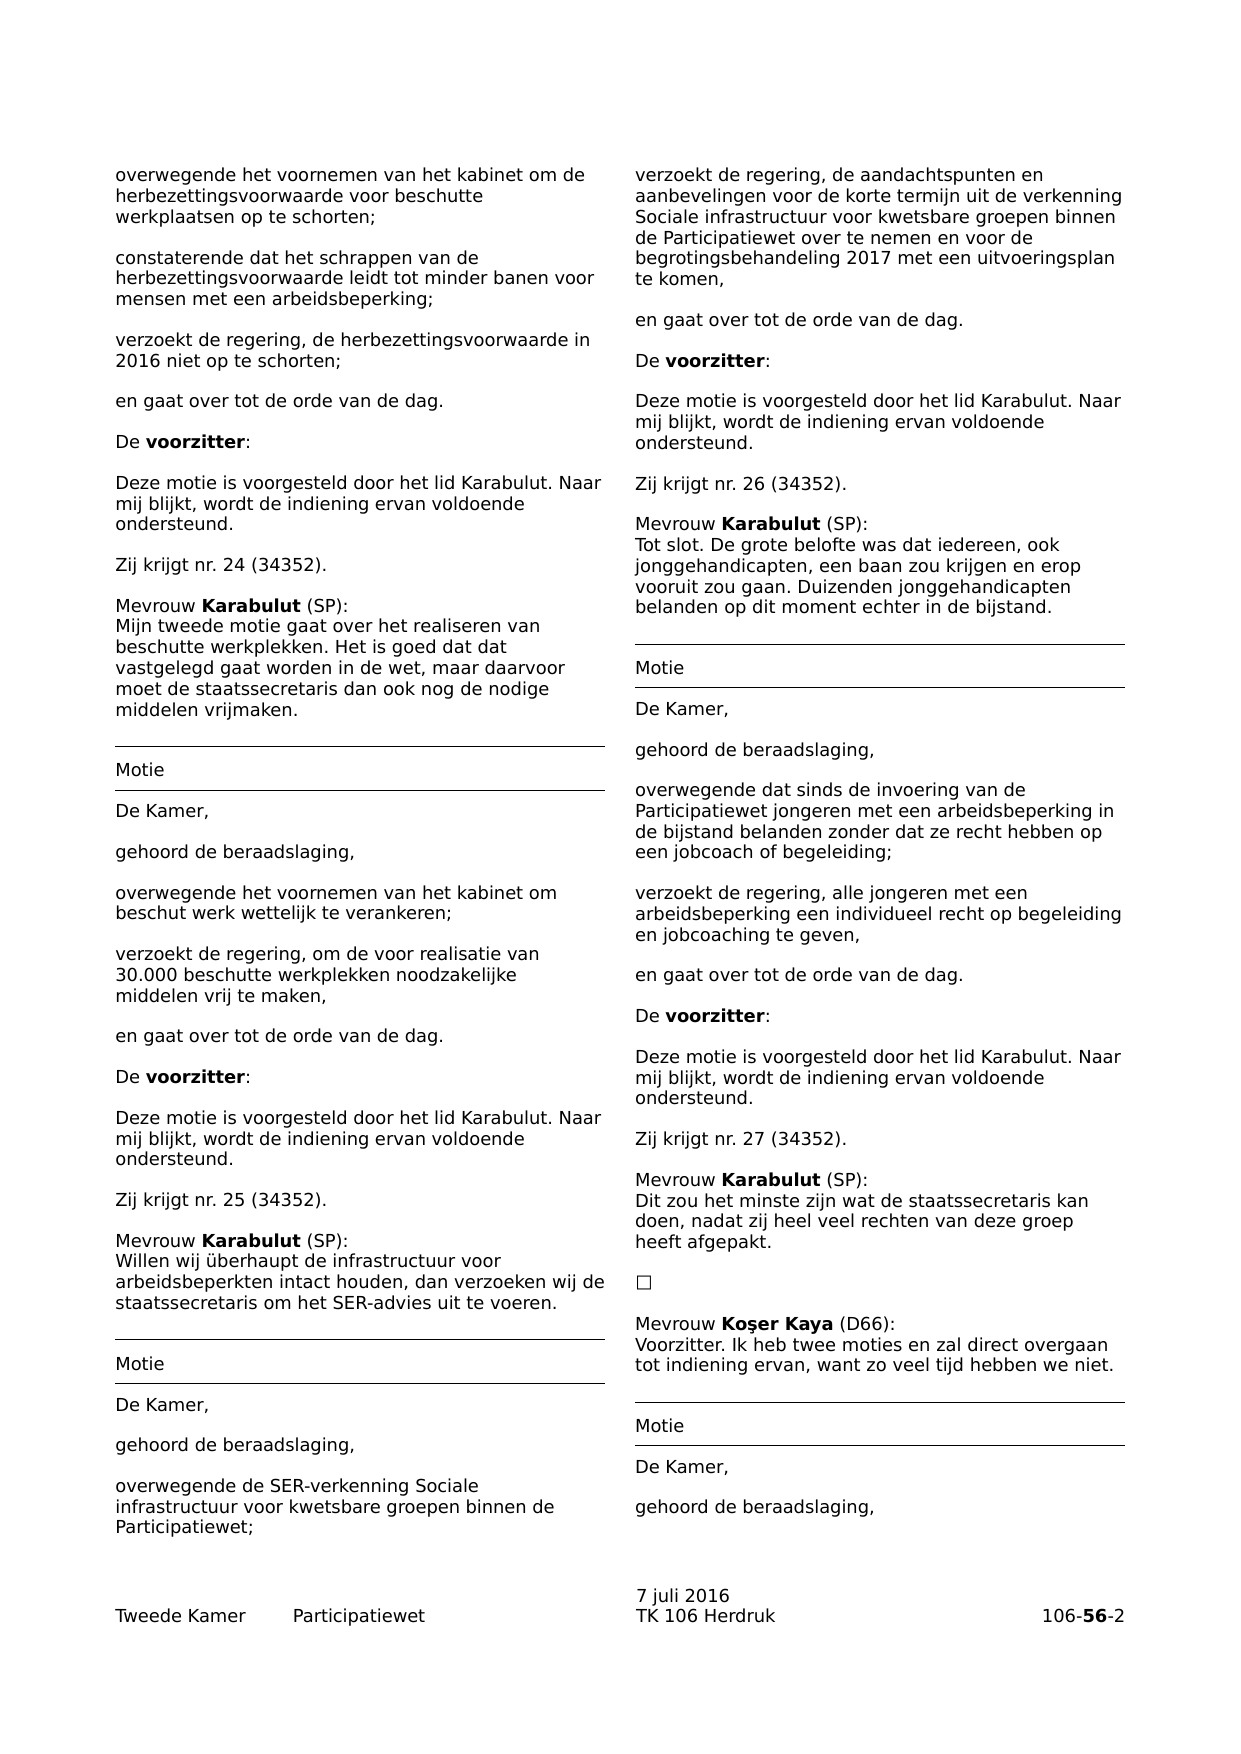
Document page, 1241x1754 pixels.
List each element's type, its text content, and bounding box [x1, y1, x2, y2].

text De voorzitter: [635, 1006, 1125, 1027]
text Mevrouw Karabulut (SP): [115, 1231, 605, 1251]
text gehoord de beraadslaging, [635, 1497, 1125, 1518]
text Deze motie is voorgesteld door het lid Karabulut. Naar mij blijkt, wordt de indiening ervan voldoende ondersteund. [115, 1108, 605, 1170]
text gehoord de beraadslaging, [115, 842, 605, 862]
text verzoekt de regering, om de voor realisatie van 30.000 beschutte werkplekken noodzakelijke middelen vrij te maken, [115, 944, 605, 1006]
text en gaat over tot de orde van de dag. [635, 310, 1125, 330]
text Deze motie is voorgesteld door het lid Karabulut. Naar mij blijkt, wordt de indiening ervan voldoende ondersteund. [635, 1047, 1125, 1109]
text en gaat over tot de orde van de dag. [635, 965, 1125, 986]
text gehoord de beraadslaging, [635, 739, 1125, 760]
text overwegende het voornemen van het kabinet om de herbezettingsvoorwaarde voor beschutte werkplaatsen op te schorten; [115, 165, 605, 227]
text Motie [115, 760, 605, 781]
text De Kamer, [115, 801, 605, 822]
text en gaat over tot de orde van de dag. [115, 391, 605, 412]
text De voorzitter: [115, 1067, 605, 1088]
text Dit zou het minste zijn wat de staatssecretaris kan doen, nadat zij heel veel rechten van deze groep heeft afgepakt. [635, 1190, 1125, 1253]
text verzoekt de regering, de herbezettingsvoorwaarde in 2016 niet op te schorten; [115, 330, 605, 371]
text De voorzitter: [115, 432, 605, 453]
text Mevrouw Karabulut (SP): [635, 1170, 1125, 1190]
text overwegende de SER-verkenning Sociale infrastructuur voor kwetsbare groepen binnen de Participatiewet; [115, 1476, 605, 1538]
text Zij krijgt nr. 27 (34352). [635, 1129, 1125, 1150]
text verzoekt de regering, alle jongeren met een arbeidsbeperking een individueel recht op begeleiding en jobcoaching te geven, [635, 883, 1125, 945]
text Voorzitter. Ik heb twee moties en zal direct overgaan tot indiening ervan, want zo veel tijd hebben we niet. [635, 1334, 1125, 1376]
text gehoord de beraadslaging, [115, 1435, 605, 1456]
text Motie [635, 658, 1125, 679]
text Zij krijgt nr. 24 (34352). [115, 555, 605, 576]
text Mijn tweede motie gaat over het realiseren van beschutte werkplekken. Het is goed dat dat vastgelegd gaat worden in de wet, maar daarvoor moet de staatssecretaris dan ook nog de nodige middelen vrijmaken. [115, 616, 605, 720]
text Mevrouw Karabulut (SP): [635, 514, 1125, 535]
text Tot slot. De grote belofte was dat iedereen, ook jonggehandicapten, een baan zou krijgen en erop vooruit zou gaan. Duizenden jonggehandicapten belanden op dit moment echter in de bijstand. [635, 535, 1125, 618]
text De Kamer, [115, 1394, 605, 1415]
text Mevrouw Koşer Kaya (D66): [635, 1314, 1125, 1334]
text Zij krijgt nr. 26 (34352). [635, 473, 1125, 494]
text verzoekt de regering, de aandachtspunten en aanbevelingen voor de korte termijn uit de verkenning Sociale infrastructuur voor kwetsbare groepen binnen de Participatiewet over te nemen en voor de begrotingsbehandeling 2017 met een uitvoeringsplan te komen, [635, 165, 1125, 290]
text Motie [115, 1354, 605, 1374]
text Zij krijgt nr. 25 (34352). [115, 1190, 605, 1211]
text Motie [635, 1416, 1125, 1437]
text Willen wij überhaupt de infrastructuur voor arbeidsbeperkten intact houden, dan verzoeken wij de staatssecretaris om het SER-advies uit te voeren. [115, 1251, 605, 1314]
text overwegende dat sinds de invoering van de Participatiewet jongeren met een arbeidsbeperking in de bijstand belanden zonder dat ze recht hebben op een jobcoach of begeleiding; [635, 780, 1125, 863]
text Deze motie is voorgesteld door het lid Karabulut. Naar mij blijkt, wordt de indiening ervan voldoende ondersteund. [115, 473, 605, 535]
text De Kamer, [635, 699, 1125, 719]
text constaterende dat het schrappen van de herbezettingsvoorwaarde leidt tot minder banen voor mensen met een arbeidsbeperking; [115, 247, 605, 310]
text en gaat over tot de orde van de dag. [115, 1026, 605, 1047]
text ⬜ [635, 1273, 1125, 1294]
text De Kamer, [635, 1457, 1125, 1477]
text Mevrouw Karabulut (SP): [115, 596, 605, 616]
text De voorzitter: [635, 350, 1125, 371]
text Deze motie is voorgesteld door het lid Karabulut. Naar mij blijkt, wordt de indiening ervan voldoende ondersteund. [635, 391, 1125, 453]
text overwegende het voornemen van het kabinet om beschut werk wettelijk te verankeren; [115, 882, 605, 924]
